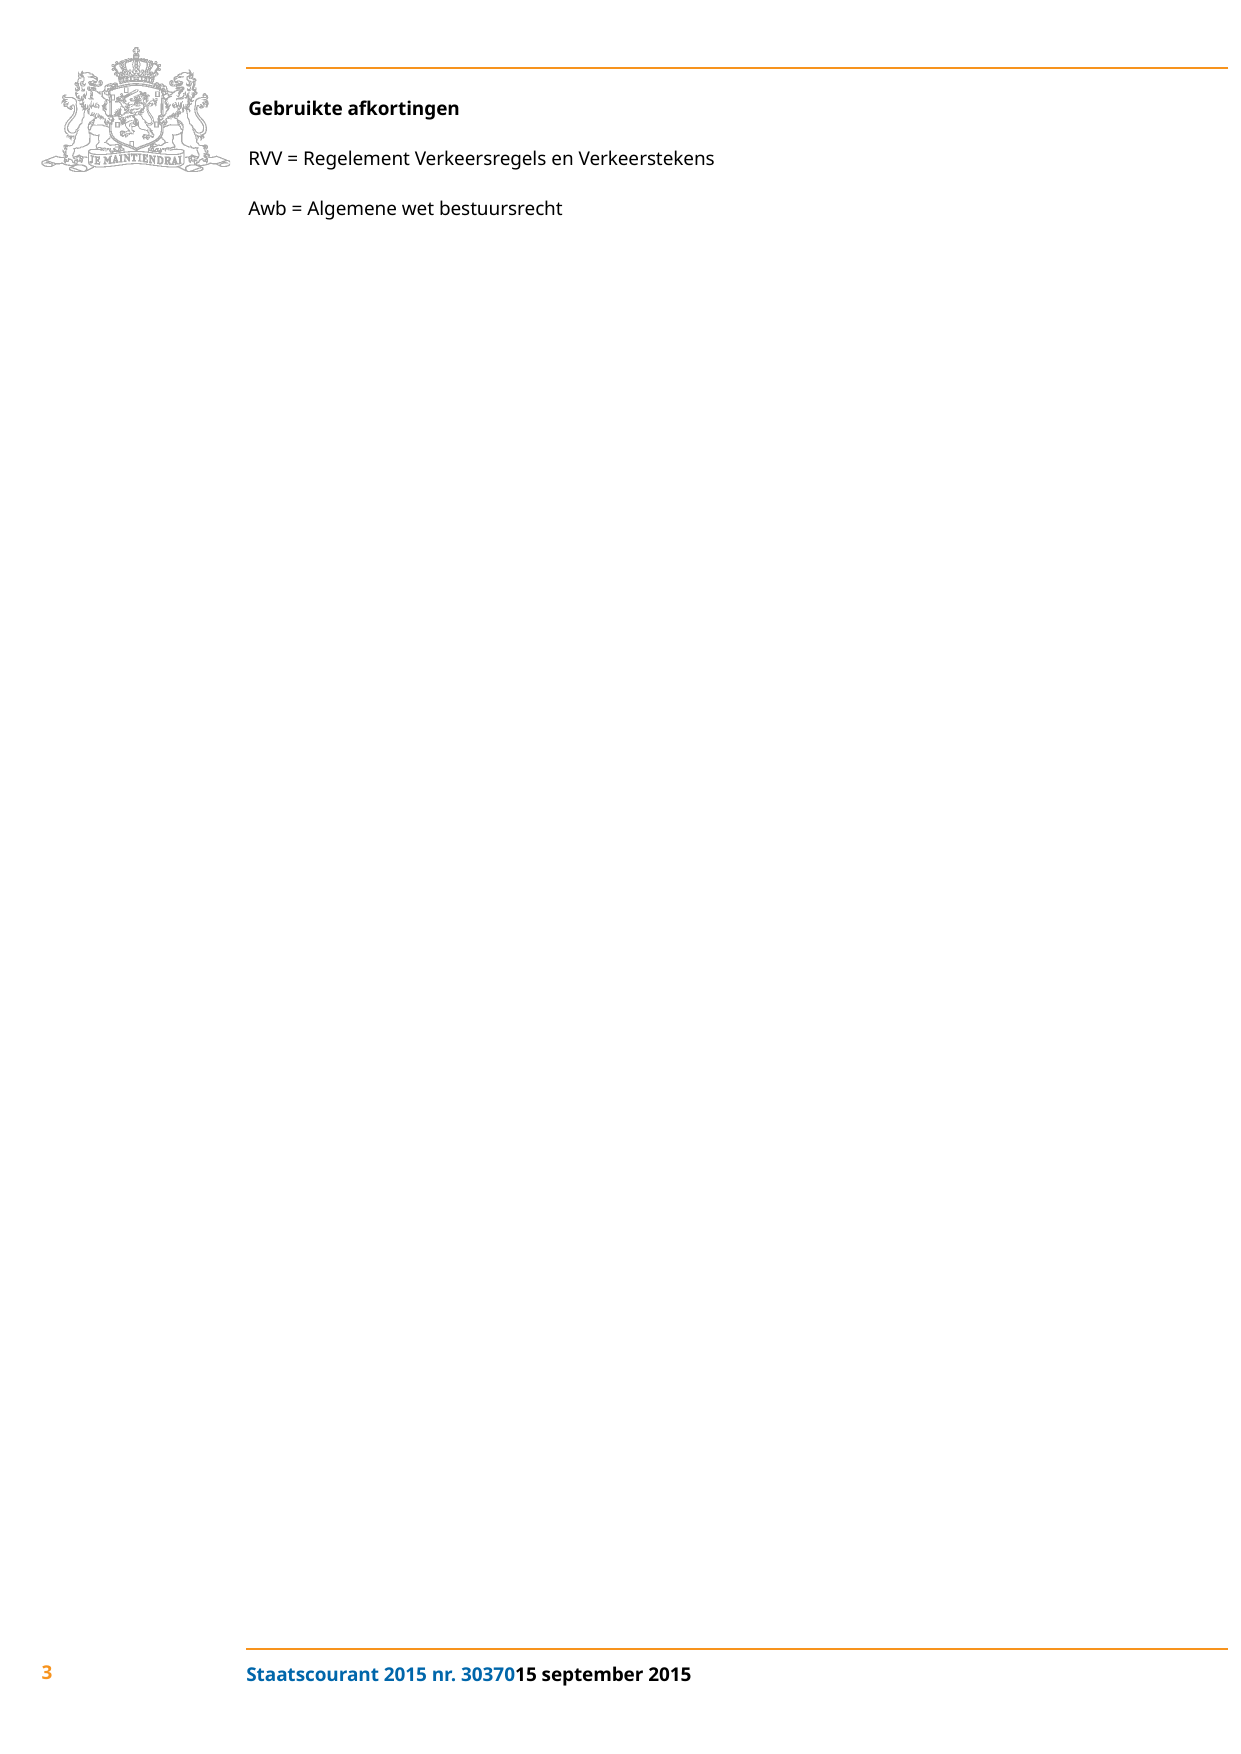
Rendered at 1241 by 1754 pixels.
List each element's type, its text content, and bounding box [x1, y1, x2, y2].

picture [41, 47, 231, 172]
text Gebruikte afkortingen [248, 95, 1152, 121]
text Awb = Algemene wet bestuursrecht [248, 196, 1152, 221]
text RVV = Regelement Verkeersregels en Verkeerstekens [248, 145, 1152, 171]
